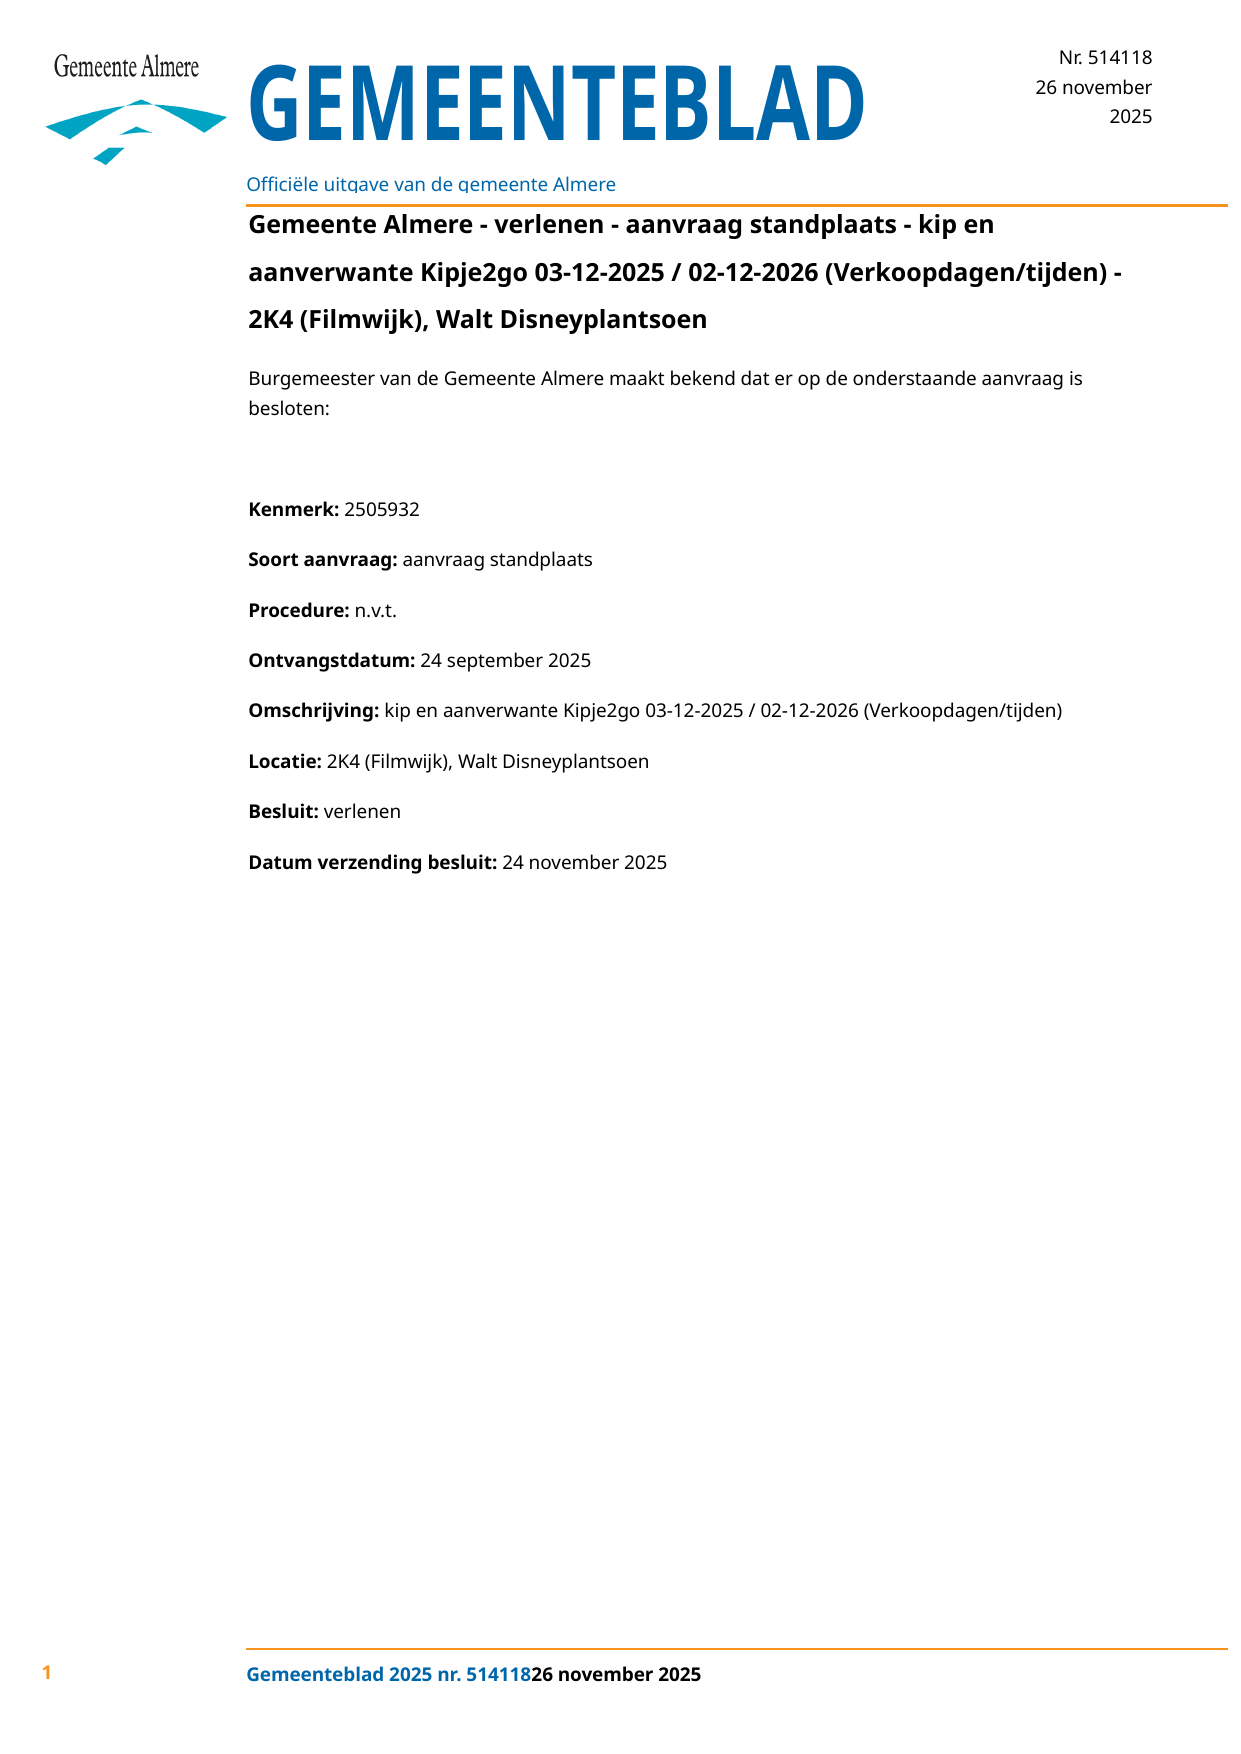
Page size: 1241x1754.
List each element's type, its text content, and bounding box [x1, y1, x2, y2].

text Datum verzending besluit: 24 november 2025 [248, 849, 1152, 874]
text Burgemeester van de Gemeente Almere maakt bekend dat er op de onderstaande aanvraag is besloten: [248, 366, 1152, 421]
text Locatie: 2K4 (Filmwijk), Walt Disneyplantsoen [248, 748, 1152, 774]
text Ontvangstdatum: 24 september 2025 [248, 647, 1152, 673]
text Omschrijving: kip en aanverwante Kipje2go 03-12-2025 / 02-12-2026 (Verkoopdagen/tijden) [248, 698, 1152, 723]
text Procedure: n.v.t. [248, 597, 1152, 622]
text Besluit: verlenen [248, 798, 1152, 824]
text Kenmerk: 2505932 [248, 496, 1152, 522]
text Gemeente Almere - verlenen - aanvraag standplaats - kip en aanverwante Kipje2go 03-12-2025 / 02-12-2026 (Verkoopdagen/tijden) - 2K4 (Filmwijk), Walt Disneyplantsoen [248, 207, 1152, 336]
text Soort aanvraag: aanvraag standplaats [248, 546, 1152, 572]
picture [41, 47, 231, 172]
